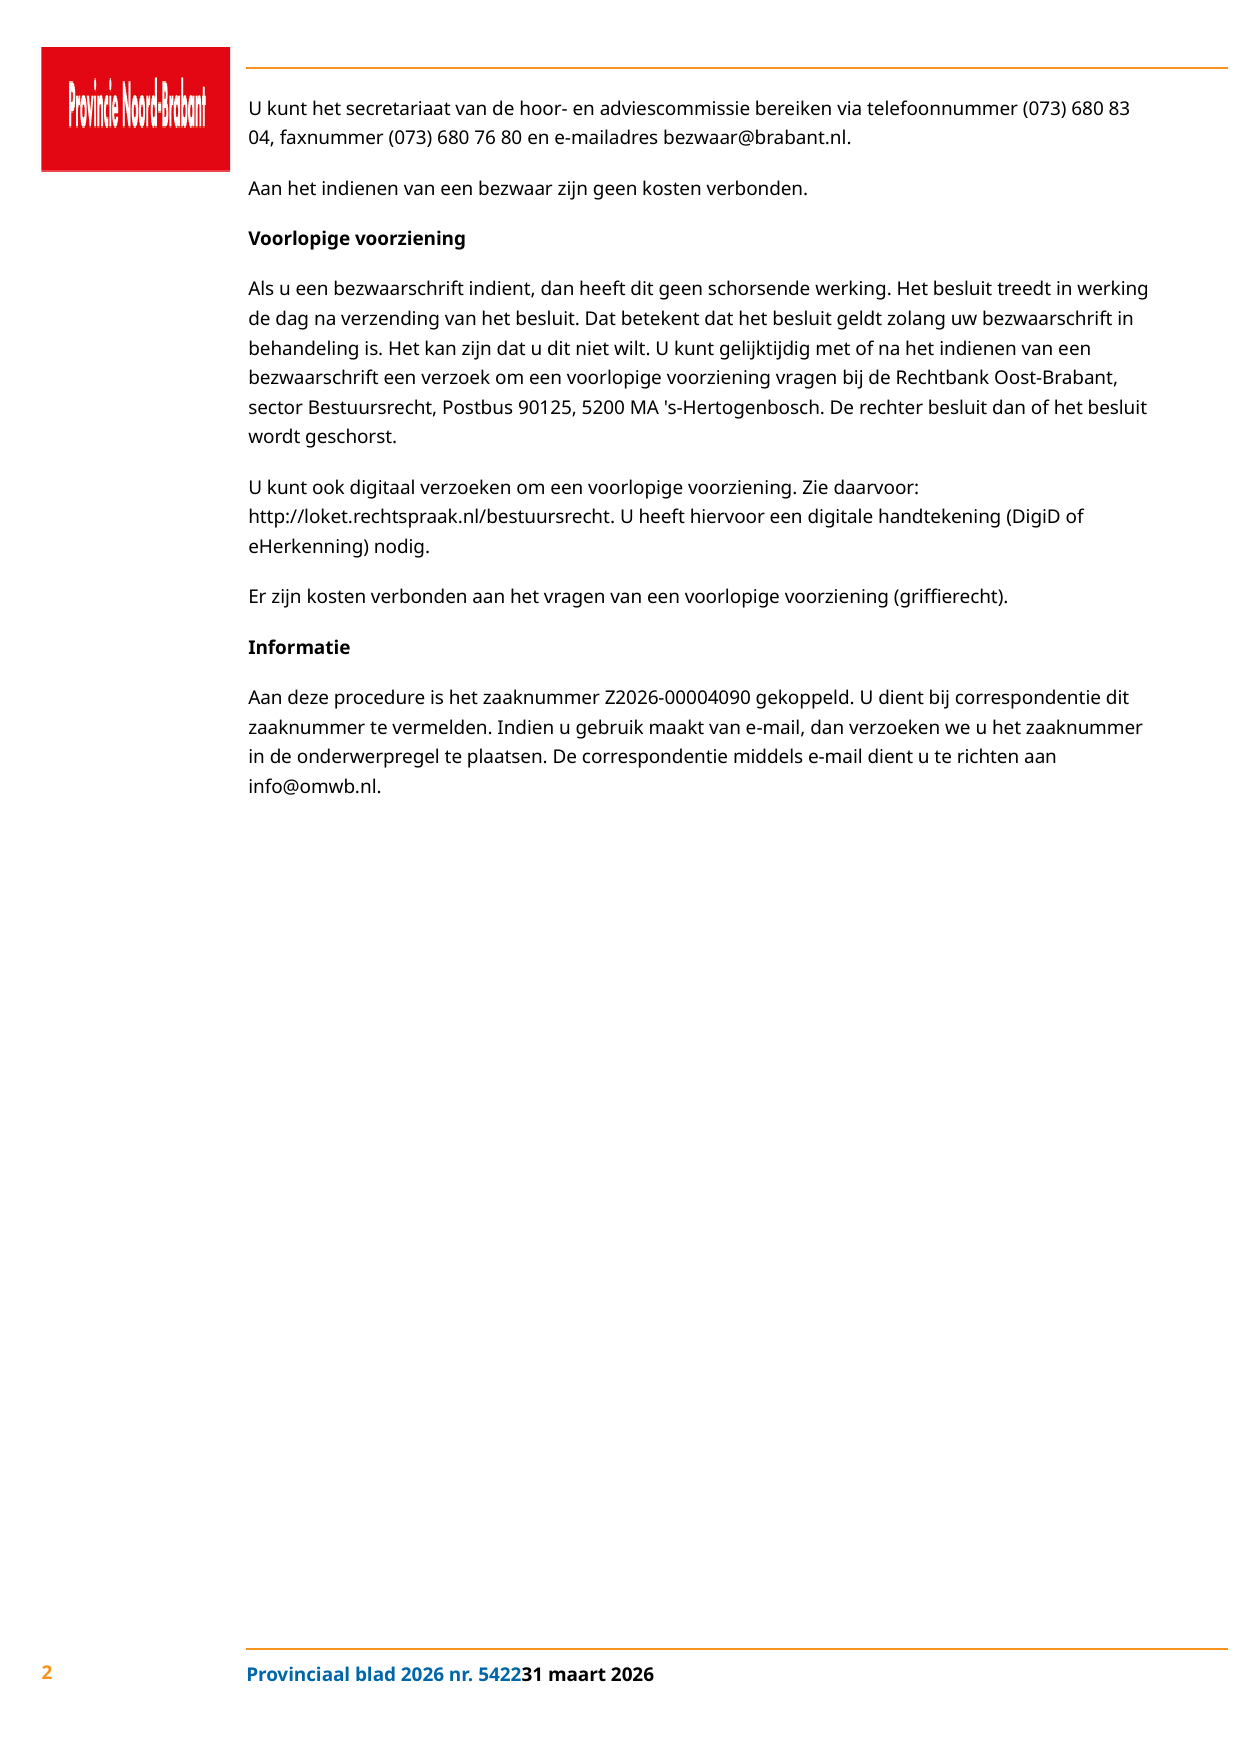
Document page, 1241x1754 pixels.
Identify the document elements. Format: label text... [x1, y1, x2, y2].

text Aan deze procedure is het zaaknummer Z2026-00004090 gekoppeld. U dient bij correspondentie dit zaaknummer te vermelden. Indien u gebruik maakt van e-mail, dan verzoeken we u het zaaknummer in de onderwerpregel te plaatsen. De correspondentie middels e-mail dient u te richten aan info@omwb.nl. [248, 684, 1152, 799]
text Voorlopige voorziening [248, 225, 1152, 251]
text Informatie [248, 634, 1152, 660]
picture [41, 47, 231, 172]
text Aan het indienen van een bezwaar zijn geen kosten verbonden. [248, 175, 1152, 201]
text Er zijn kosten verbonden aan het vragen van een voorlopige voorziening (griffierecht). [248, 583, 1152, 609]
text Als u een bezwaarschrift indient, dan heeft dit geen schorsende werking. Het besluit treedt in werking de dag na verzending van het besluit. Dat betekent dat het besluit geldt zolang uw bezwaarschrift in behandeling is. Het kan zijn dat u dit niet wilt. U kunt gelijktijdig met of na het indienen van een bezwaarschrift een verzoek om een voorlopige voorziening vragen bij de Rechtbank Oost-Brabant, sector Bestuursrecht, Postbus 90125, 5200 MA 's‑Hertogenbosch. De rechter besluit dan of het besluit wordt geschorst. [248, 276, 1152, 449]
text U kunt ook digitaal verzoeken om een voorlopige voorziening. Zie daarvoor: http://loket.rechtspraak.nl/bestuursrecht. U heeft hiervoor een digitale handtekening (DigiD of eHerkenning) nodig. [248, 474, 1152, 559]
text U kunt het secretariaat van de hoor- en adviescommissie bereiken via telefoonnummer (073) 680 83 04, faxnummer (073) 680 76 80 en e-mailadres bezwaar@brabant.nl. [248, 95, 1152, 150]
